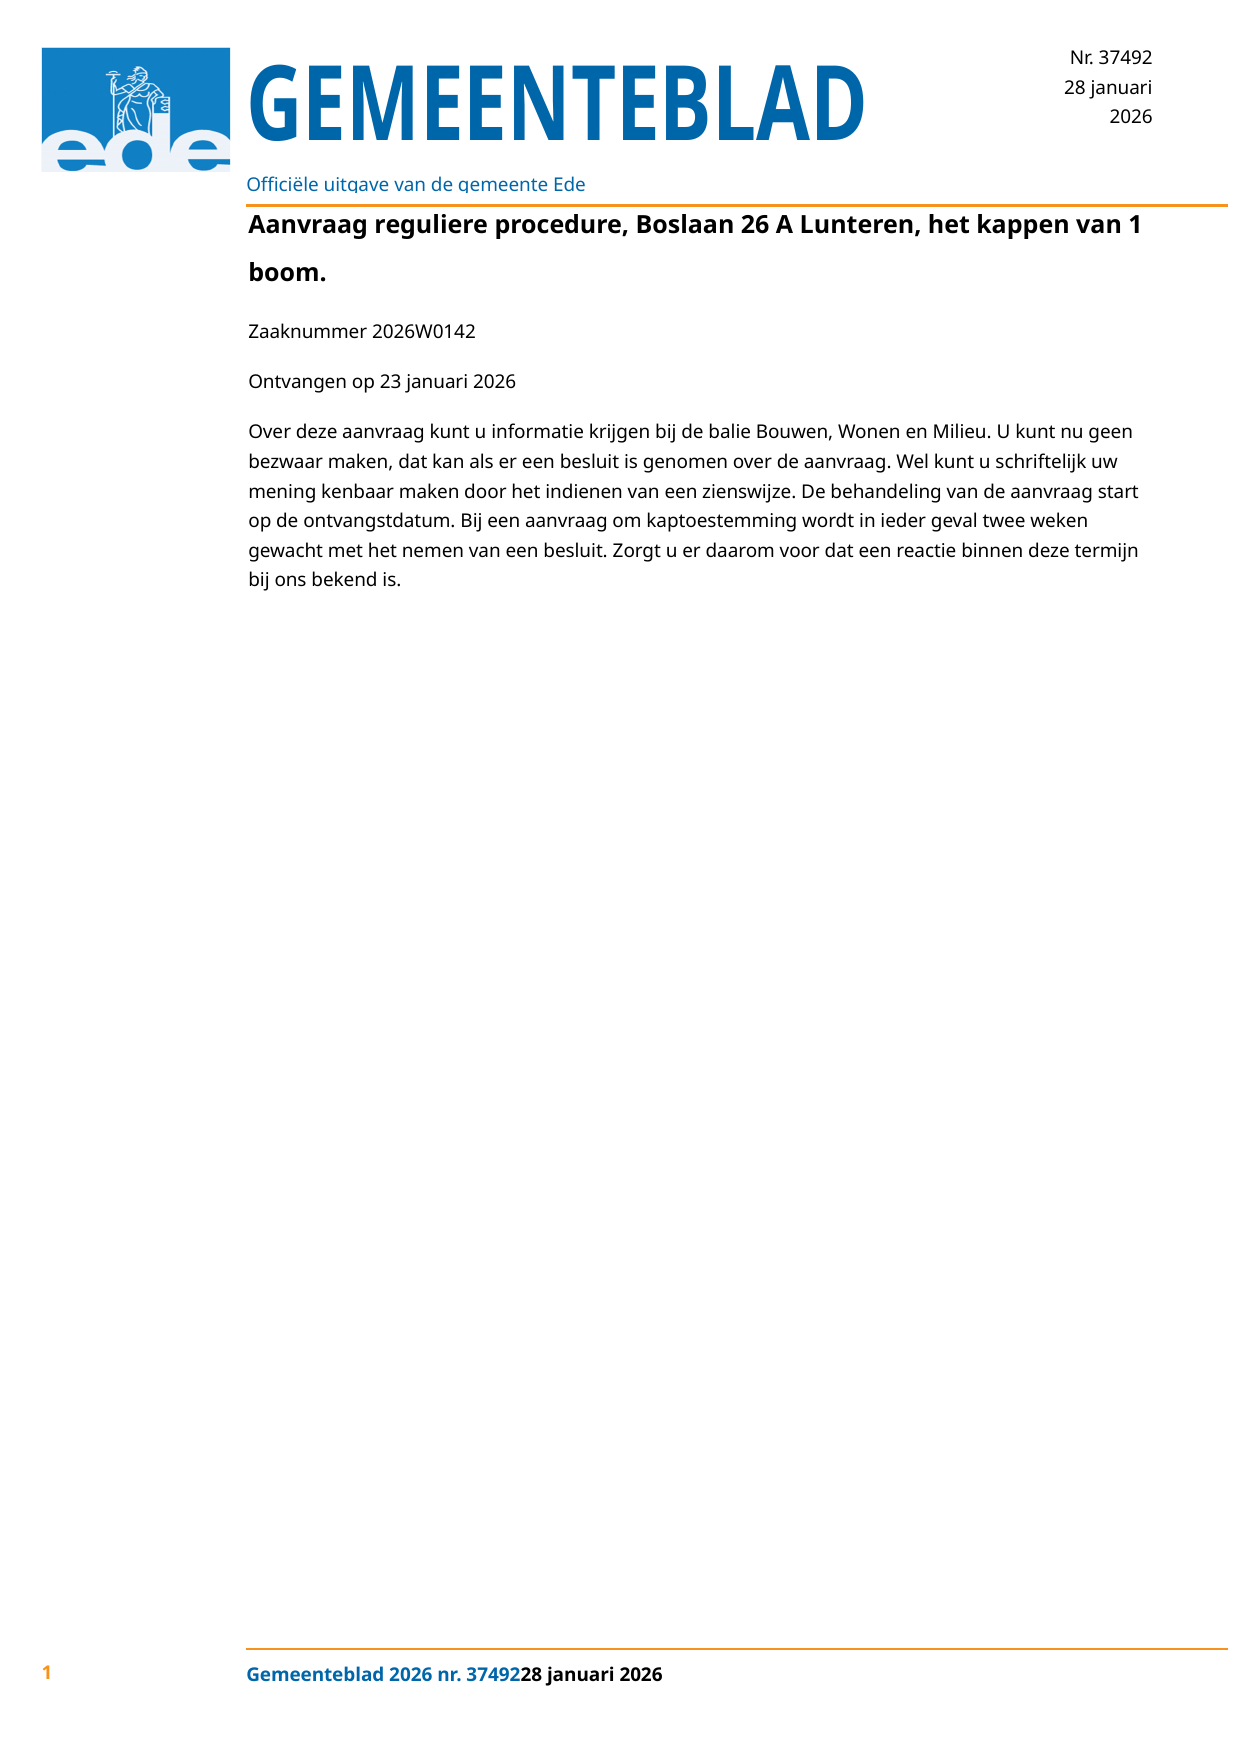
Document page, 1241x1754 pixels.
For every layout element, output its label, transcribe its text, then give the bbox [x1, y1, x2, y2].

text Aanvraag reguliere procedure, Boslaan 26 A Lunteren, het kappen van 1 boom. [248, 207, 1152, 288]
text Zaaknummer 2026W0142 [248, 318, 1152, 344]
text Ontvangen op 23 januari 2026 [248, 368, 1152, 394]
text Over deze aanvraag kunt u informatie krijgen bij de balie Bouwen, Wonen en Milieu. U kunt nu geen bezwaar maken, dat kan als er een besluit is genomen over de aanvraag. Wel kunt u schriftelijk uw mening kenbaar maken door het indienen van een zienswijze. De behandeling van de aanvraag start op de ontvangstdatum. Bij een aanvraag om kaptoestemming wordt in ieder geval twee weken gewacht met het nemen van een besluit. Zorgt u er daarom voor dat een reactie binnen deze termijn bij ons bekend is. [248, 419, 1152, 592]
picture [41, 47, 231, 172]
